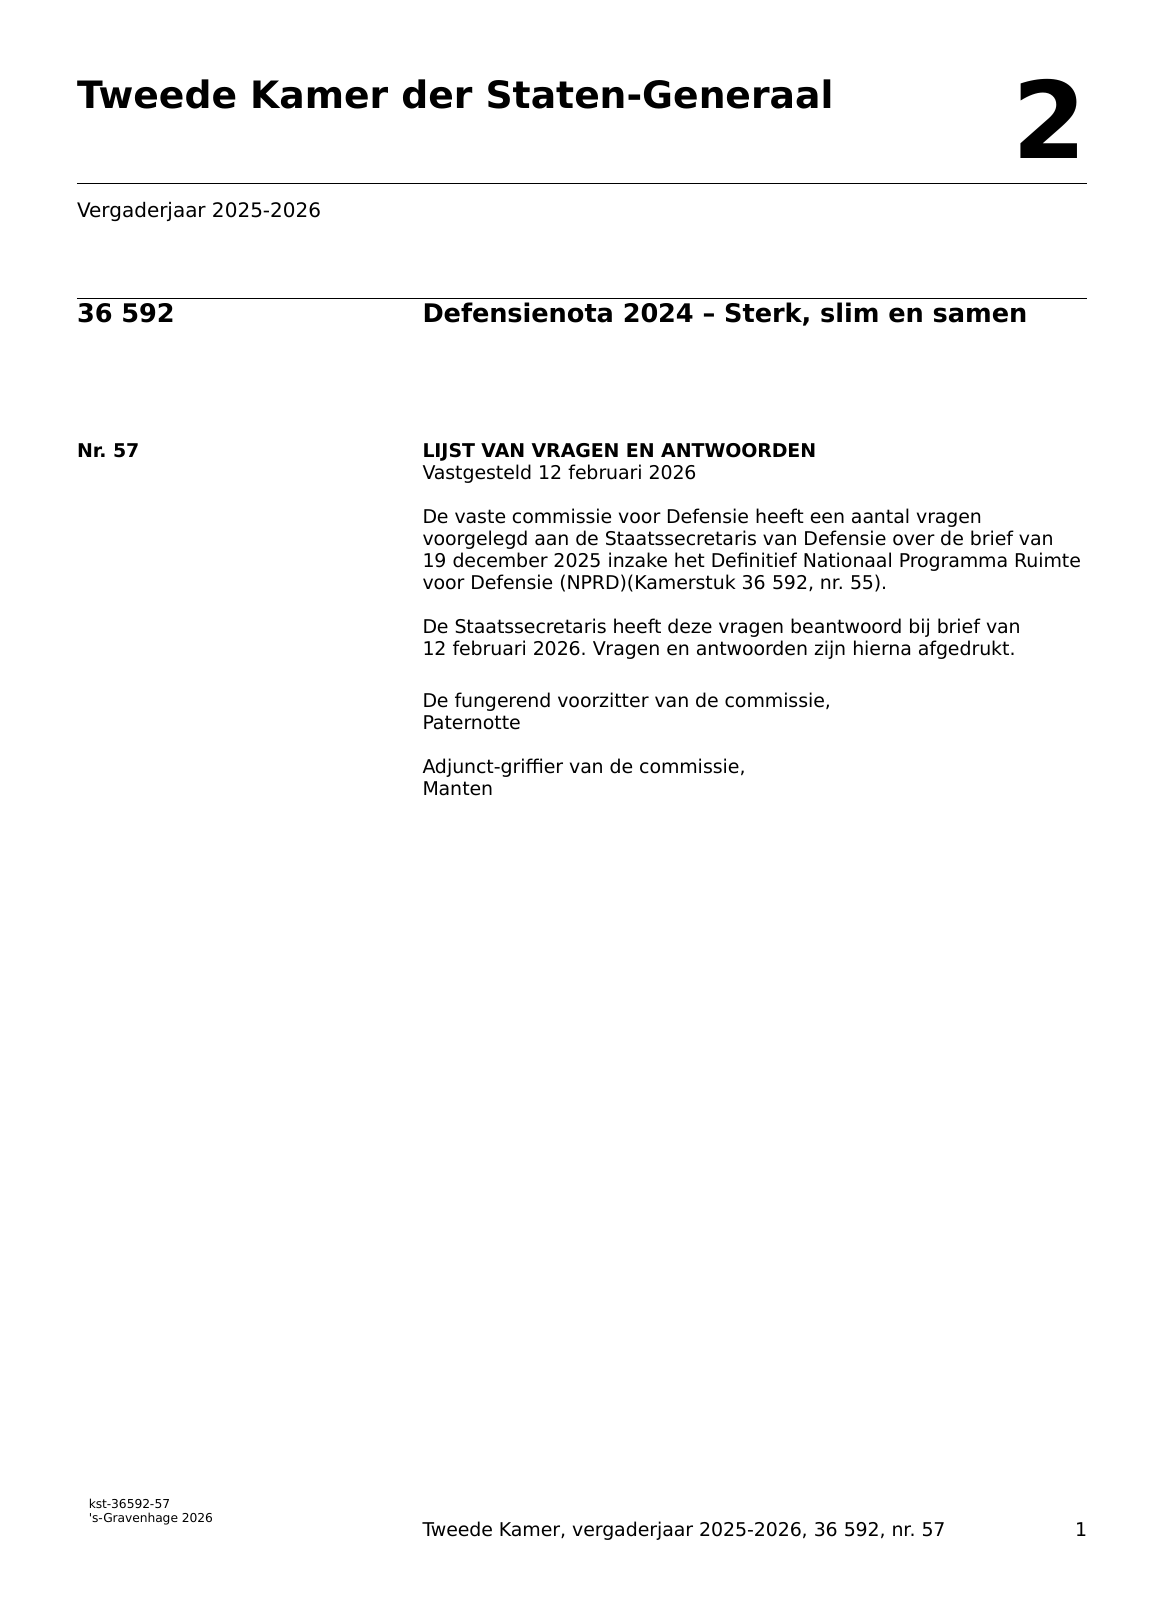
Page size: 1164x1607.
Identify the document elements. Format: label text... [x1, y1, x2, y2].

table_header Tweede Kamer der Staten-Generaal [77, 59, 886, 183]
text 's-Gravenhage 2026 [88, 1511, 323, 1525]
text De Staatssecretaris heeft deze vragen beantwoord bij brief van 12 februari 2026. Vragen en antwoorden zijn hierna afgedrukt. [422, 616, 1087, 660]
subtitle Nr. 57 LIJST VAN VRAGEN EN ANTWOORDEN [77, 440, 1087, 462]
text De vaste commissie voor Defensie heeft een aantal vragen voorgelegd aan de Staatssecretaris van Defensie over de brief van 19 december 2025 inzake het Definitief Nationaal Programma Ruimte voor Defensie (NPRD)(Kamerstuk 36 592, nr. 55). [422, 506, 1087, 594]
table_cell Vergaderjaar 2025-2026 [77, 184, 1087, 298]
text kst-36592-57 [88, 1497, 323, 1511]
text Adjunct-griffier van de commissie, Manten [422, 756, 1087, 800]
text De fungerend voorzitter van de commissie, Paternotte [422, 690, 1087, 734]
table_header 2 [886, 59, 1087, 183]
text Vastgesteld 12 februari 2026 [422, 462, 1087, 484]
subtitle 36 592 Defensienota 2024 – Sterk, slim en samen [77, 299, 1087, 329]
